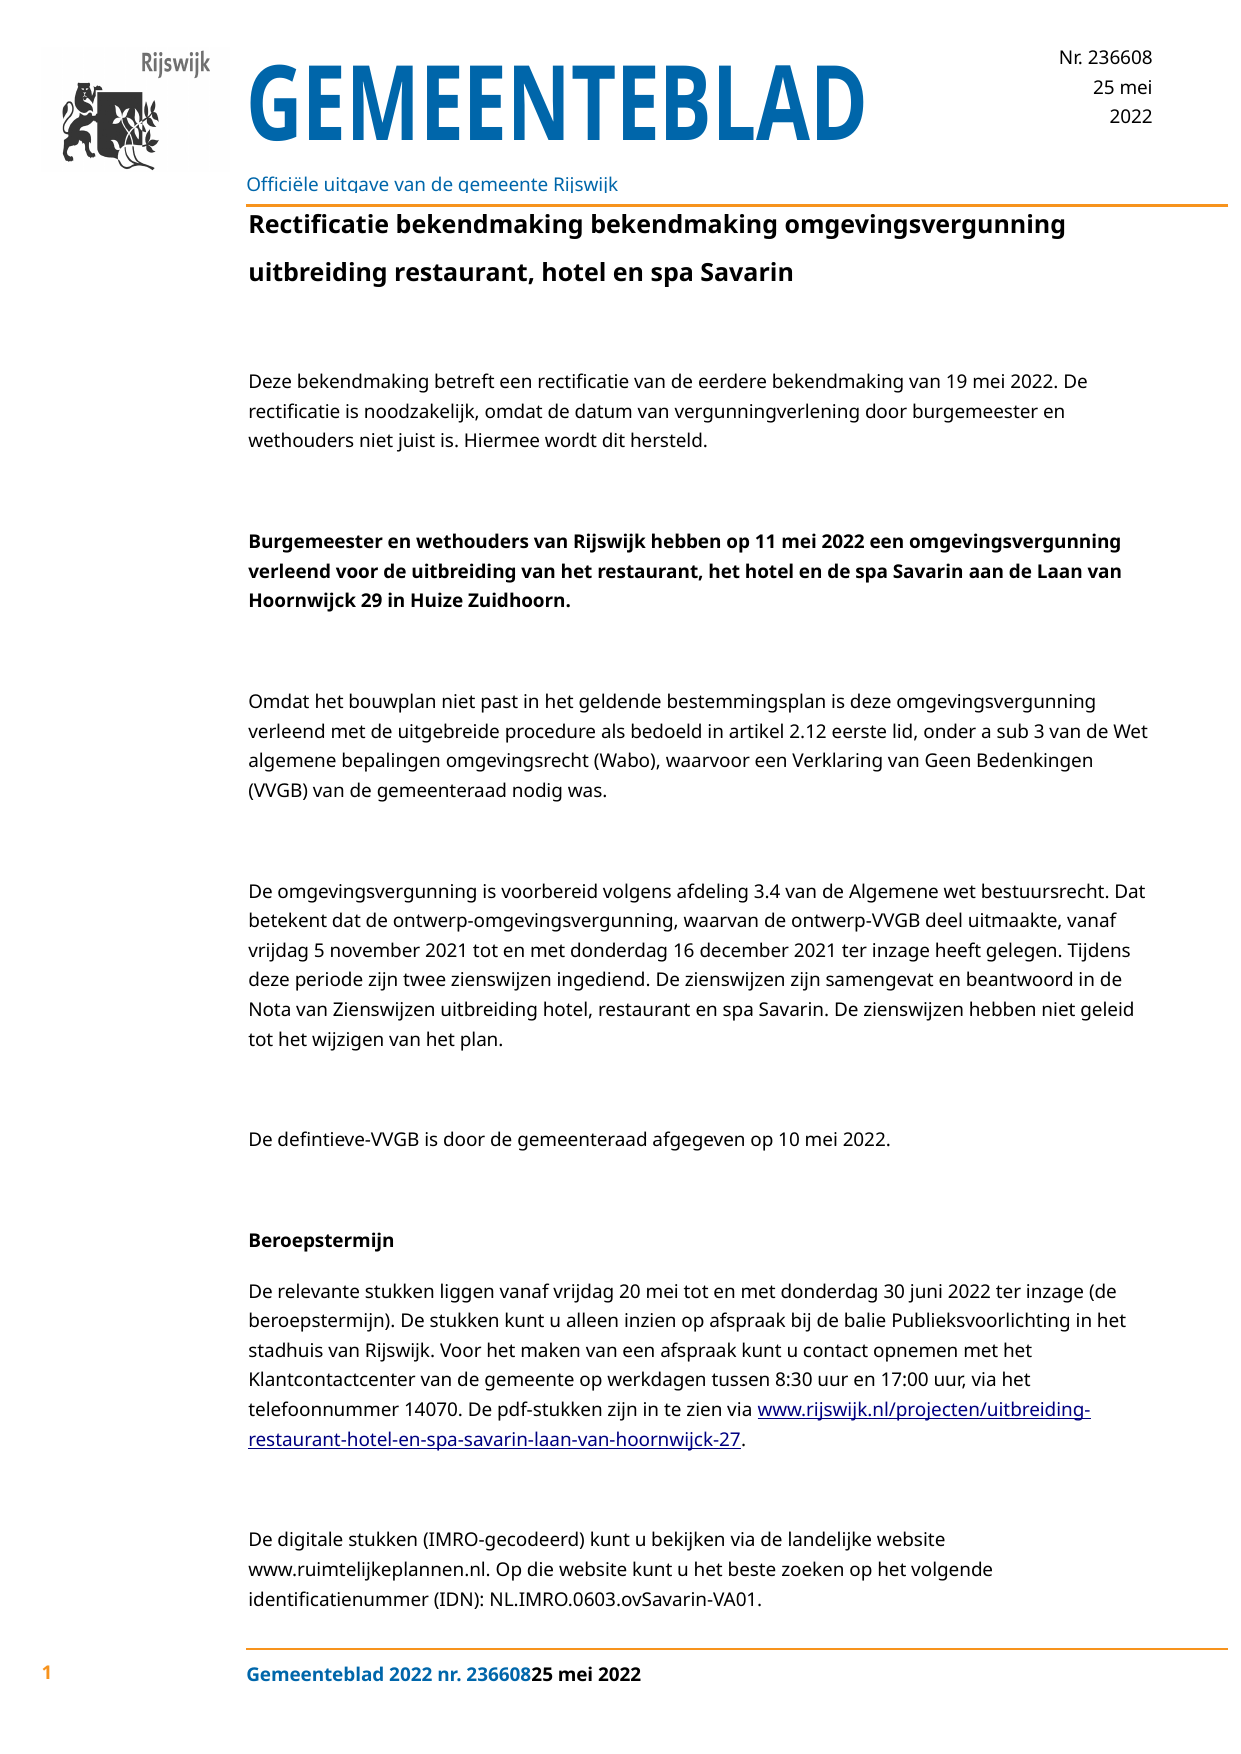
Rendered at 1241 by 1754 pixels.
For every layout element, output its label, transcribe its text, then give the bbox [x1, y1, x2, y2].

text Omdat het bouwplan niet past in het geldende bestemmingsplan is deze omgevingsvergunning verleend met de uitgebreide procedure als bedoeld in artikel 2.12 eerste lid, onder a sub 3 van de Wet algemene bepalingen omgevingsrecht (Wabo), waarvoor een Verklaring van Geen Bedenkingen (VVGB) van de gemeenteraad nodig was. [248, 688, 1152, 803]
text Burgemeester en wethouders van Rijswijk hebben op 11 mei 2022 een omgevingsvergunning verleend voor de uitbreiding van het restaurant, het hotel en de spa Savarin aan de Laan van Hoornwijck 29 in Huize Zuidhoorn. [248, 528, 1152, 613]
text De defintieve-VVGB is door de gemeenteraad afgegeven op 10 mei 2022. [248, 1127, 1152, 1152]
text De relevante stukken liggen vanaf vrijdag 20 mei tot en met donderdag 30 juni 2022 ter inzage (de beroepstermijn). De stukken kunt u alleen inzien op afspraak bij de balie Publieksvoorlichting in het stadhuis van Rijswijk. Voor het maken van een afspraak kunt u contact opnemen met het Klantcontactcenter van de gemeente op werkdagen tussen 8:30 uur en 17:00 uur, via het telefoonnummer 14070. De pdf-stukken zijn in te zien via www.rijswijk.nl/projecten/uitbreiding-restaurant-hotel-en-spa-savarin-laan-van-hoornwijck-27. [248, 1278, 1152, 1452]
text Deze bekendmaking betreft een rectificatie van de eerdere bekendmaking van 19 mei 2022. De rectificatie is noodzakelijk, omdat de datum van vergunningverlening door burgemeester en wethouders niet juist is. Hiermee wordt dit hersteld. [248, 368, 1152, 453]
text Beroepstermijn [248, 1227, 1152, 1253]
text De omgevingsvergunning is voorbereid volgens afdeling 3.4 van de Algemene wet bestuursrecht. Dat betekent dat de ontwerp-omgevingsvergunning, waarvan de ontwerp-VVGB deel uitmaakte, vanaf vrijdag 5 november 2021 tot en met donderdag 16 december 2021 ter inzage heeft gelegen. Tijdens deze periode zijn twee zienswijzen ingediend. De zienswijzen zijn samengevat en beantwoord in de Nota van Zienswijzen uitbreiding hotel, restaurant en spa Savarin. De zienswijzen hebben niet geleid tot het wijzigen van het plan. [248, 878, 1152, 1052]
text Rectificatie bekendmaking bekendmaking omgevingsvergunning uitbreiding restaurant, hotel en spa Savarin [248, 207, 1152, 288]
picture [41, 47, 231, 172]
text De digitale stukken (IMRO-gecodeerd) kunt u bekijken via de landelijke website www.ruimtelijkeplannen.nl. Op die website kunt u het beste zoeken op het volgende identificatienummer (IDN): NL.IMRO.0603.ovSavarin-VA01. [248, 1527, 1152, 1612]
